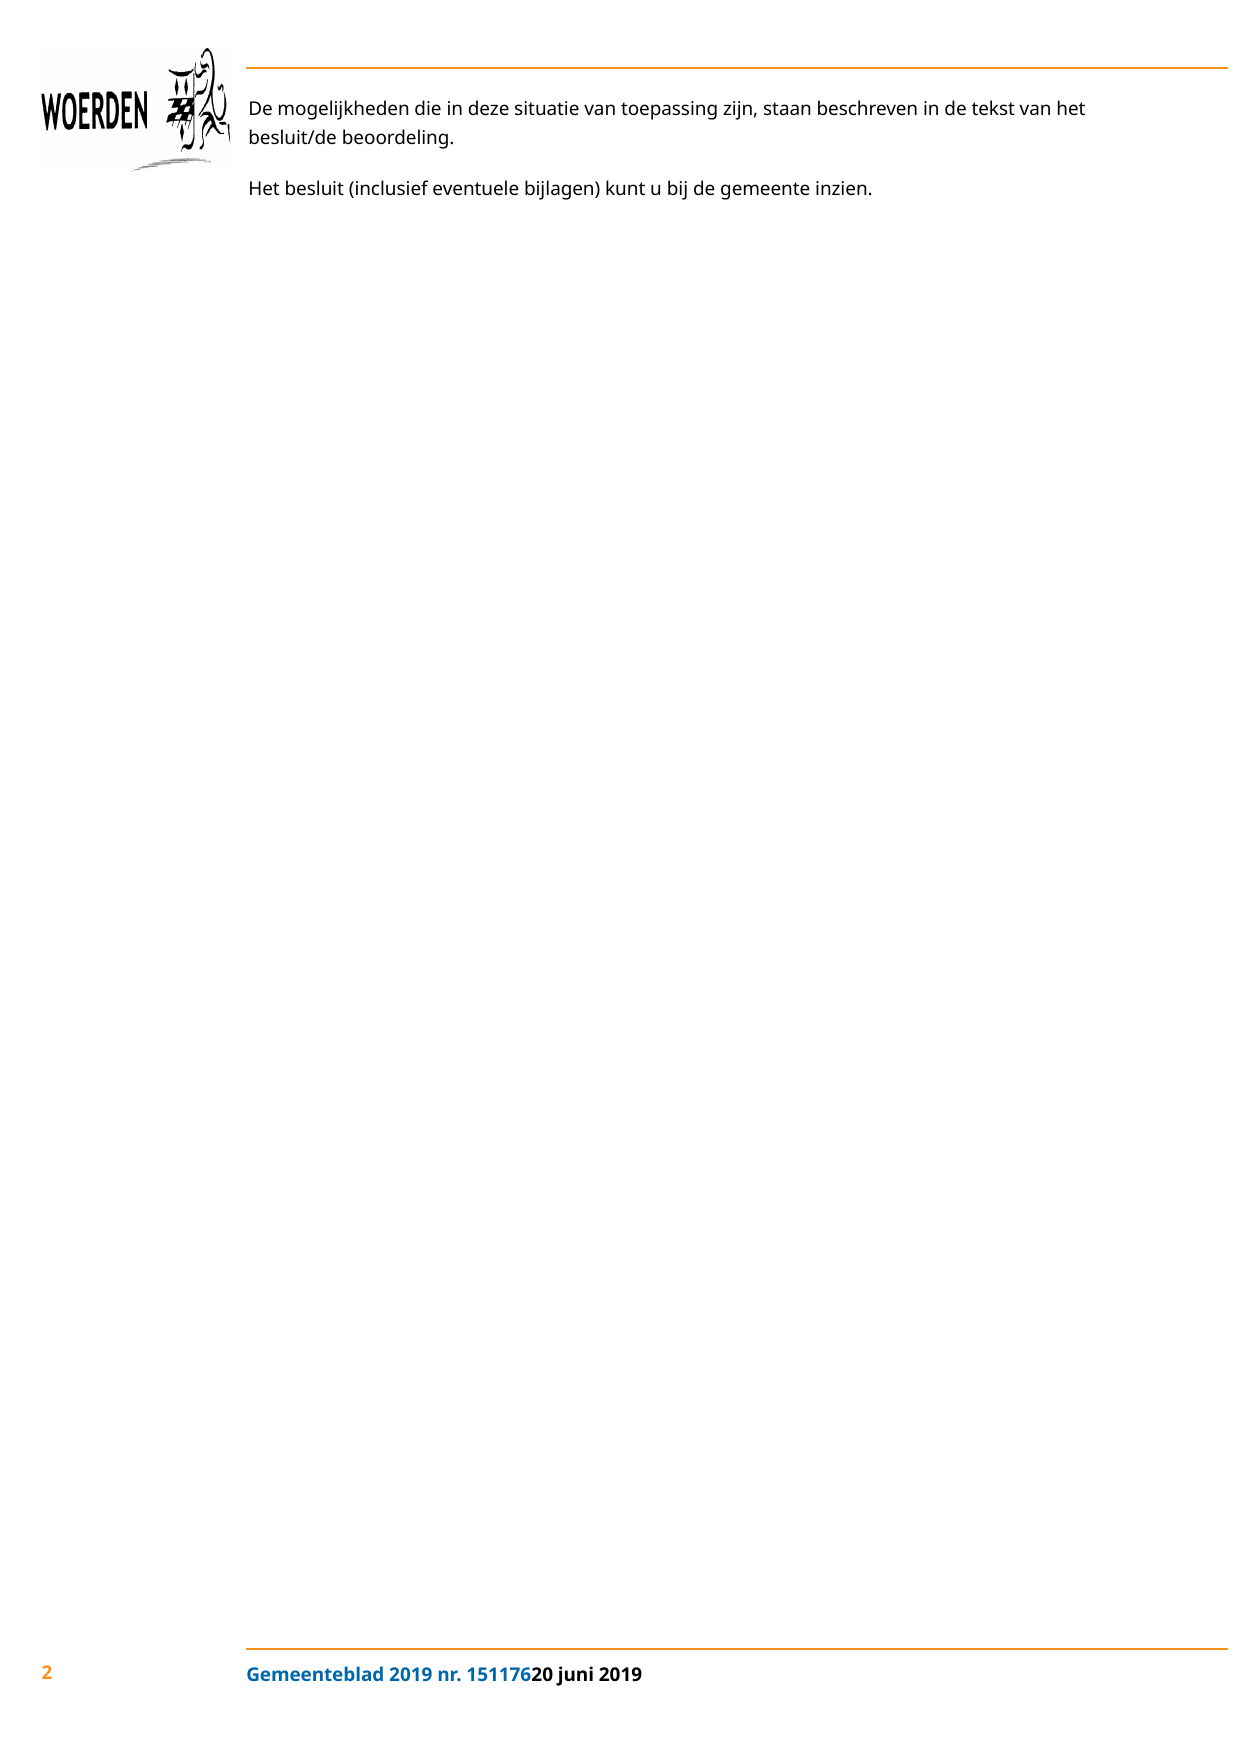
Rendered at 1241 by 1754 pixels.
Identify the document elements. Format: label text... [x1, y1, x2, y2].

text Het besluit (inclusief eventuele bijlagen) kunt u bij de gemeente inzien. [248, 175, 1152, 201]
text De mogelijkheden die in deze situatie van toepassing zijn, staan beschreven in de tekst van het besluit/de beoordeling. [248, 95, 1152, 150]
picture [41, 47, 231, 172]
